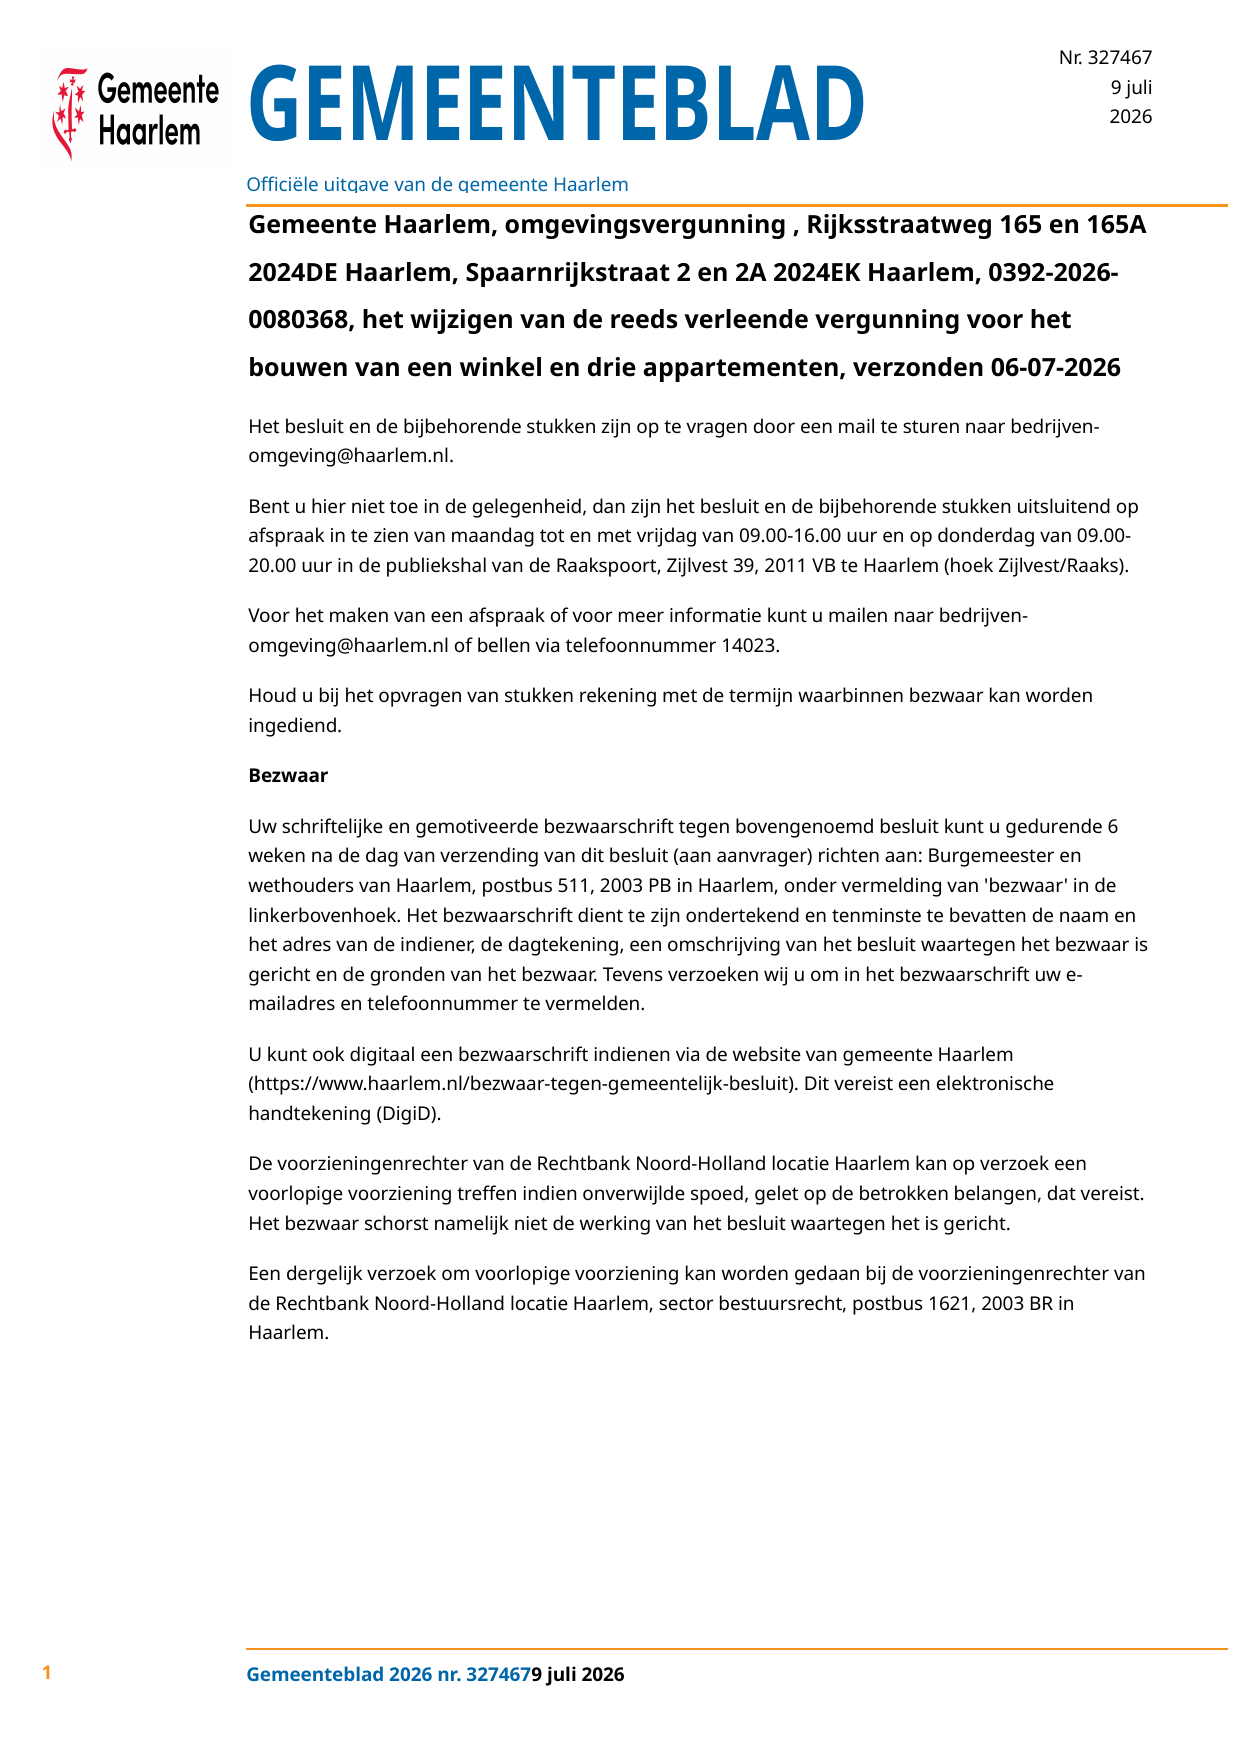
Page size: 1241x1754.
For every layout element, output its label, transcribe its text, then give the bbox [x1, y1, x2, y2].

text Houd u bij het opvragen van stukken rekening met de termijn waarbinnen bezwaar kan worden ingediend. [248, 683, 1152, 738]
text Bent u hier niet toe in de gelegenheid, dan zijn het besluit en de bijbehorende stukken uitsluitend op afspraak in te zien van maandag tot en met vrijdag van 09.00-16.00 uur en op donderdag van 09.00-20.00 uur in de publiekshal van de Raakspoort, Zijlvest 39, 2011 VB te Haarlem (hoek Zijlvest/Raaks). [248, 493, 1152, 578]
text Bezwaar [248, 763, 1152, 788]
text Voor het maken van een afspraak of voor meer informatie kunt u mailen naar bedrijven-omgeving@haarlem.nl of bellen via telefoonnummer 14023. [248, 603, 1152, 658]
text Een dergelijk verzoek om voorlopige voorziening kan worden gedaan bij de voorzieningenrechter van de Rechtbank Noord-Holland locatie Haarlem, sector bestuursrecht, postbus 1621, 2003 BR in Haarlem. [248, 1260, 1152, 1345]
text U kunt ook digitaal een bezwaarschrift indienen via de website van gemeente Haarlem (https://www.haarlem.nl/bezwaar-tegen-gemeentelijk-besluit). Dit vereist een elektronische handtekening (DigiD). [248, 1041, 1152, 1126]
text De voorzieningenrechter van de Rechtbank Noord-Holland locatie Haarlem kan op verzoek een voorlopige voorziening treffen indien onverwijlde spoed, gelet op de betrokken belangen, dat vereist. Het bezwaar schorst namelijk niet de werking van het besluit waartegen het is gericht. [248, 1151, 1152, 1236]
text Gemeente Haarlem, omgevingsvergunning , Rijksstraatweg 165 en 165A 2024DE Haarlem, Spaarnrijkstraat 2 en 2A 2024EK Haarlem, 0392-2026-0080368, het wijzigen van de reeds verleende vergunning voor het bouwen van een winkel en drie appartementen, verzonden 06-07-2026 [248, 207, 1152, 384]
text Uw schriftelijke en gemotiveerde bezwaarschrift tegen bovengenoemd besluit kunt u gedurende 6 weken na de dag van verzending van dit besluit (aan aanvrager) richten aan: Burgemeester en wethouders van Haarlem, postbus 511, 2003 PB in Haarlem, onder vermelding van 'bezwaar' in de linkerbovenhoek. Het bezwaarschrift dient te zijn ondertekend en tenminste te bevatten de naam en het adres van de indiener, de dagtekening, een omschrijving van het besluit waartegen het bezwaar is gericht en de gronden van het bezwaar. Tevens verzoeken wij u om in het bezwaarschrift uw e-mailadres en telefoonnummer te vermelden. [248, 813, 1152, 1016]
picture [41, 47, 231, 172]
text Het besluit en de bijbehorende stukken zijn op te vragen door een mail te sturen naar bedrijven-omgeving@haarlem.nl. [248, 413, 1152, 468]
